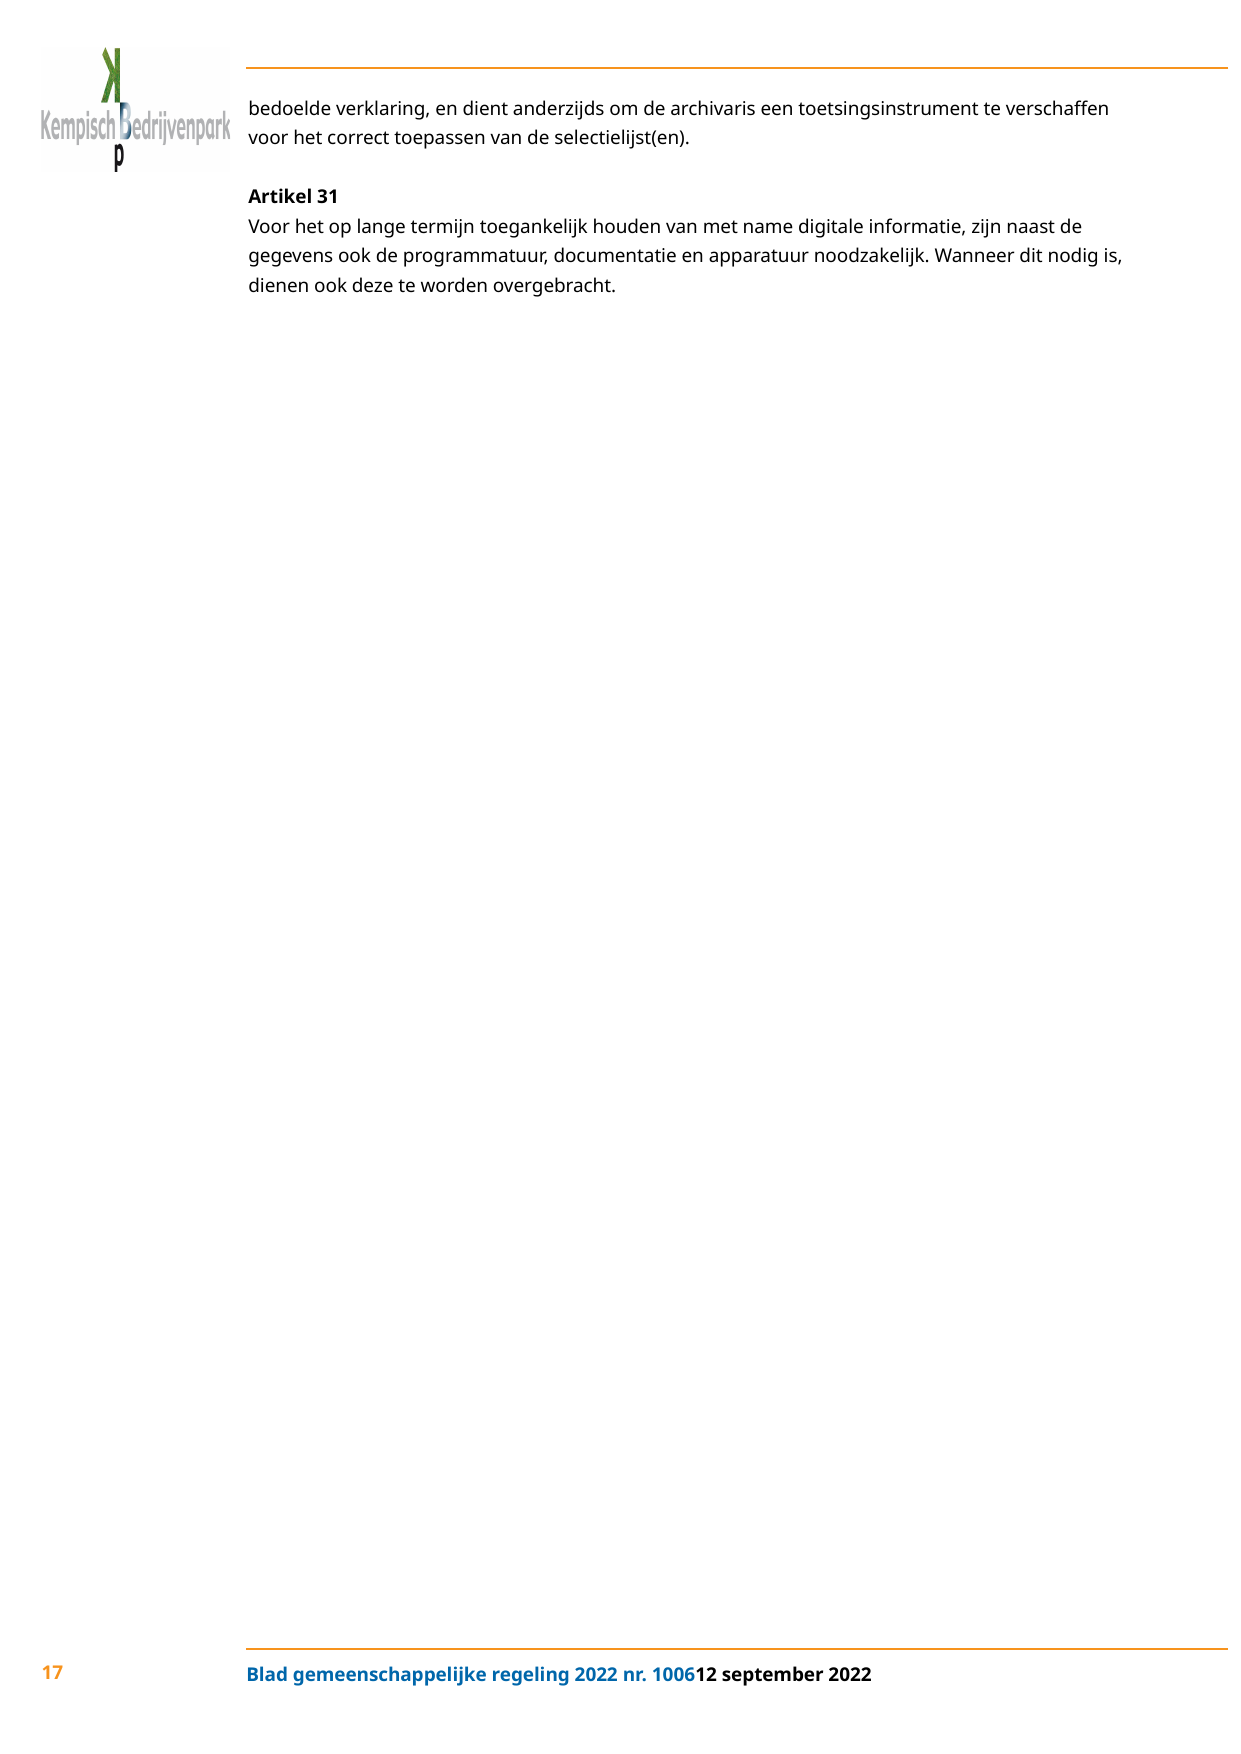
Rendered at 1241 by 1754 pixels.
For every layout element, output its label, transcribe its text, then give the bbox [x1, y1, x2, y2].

text bedoelde verklaring, en dient anderzijds om de archivaris een toetsingsinstrument te verschaffen voor het correct toepassen van de selectielijst(en). [248, 95, 1152, 150]
text Voor het op lange termijn toegankelijk houden van met name digitale informatie, zijn naast de gegevens ook de programmatuur, documentatie en apparatuur noodzakelijk. Wanneer dit nodig is, dienen ook deze te worden overgebracht. [248, 213, 1152, 298]
text Artikel 31 [248, 183, 1152, 209]
picture [41, 47, 231, 172]
